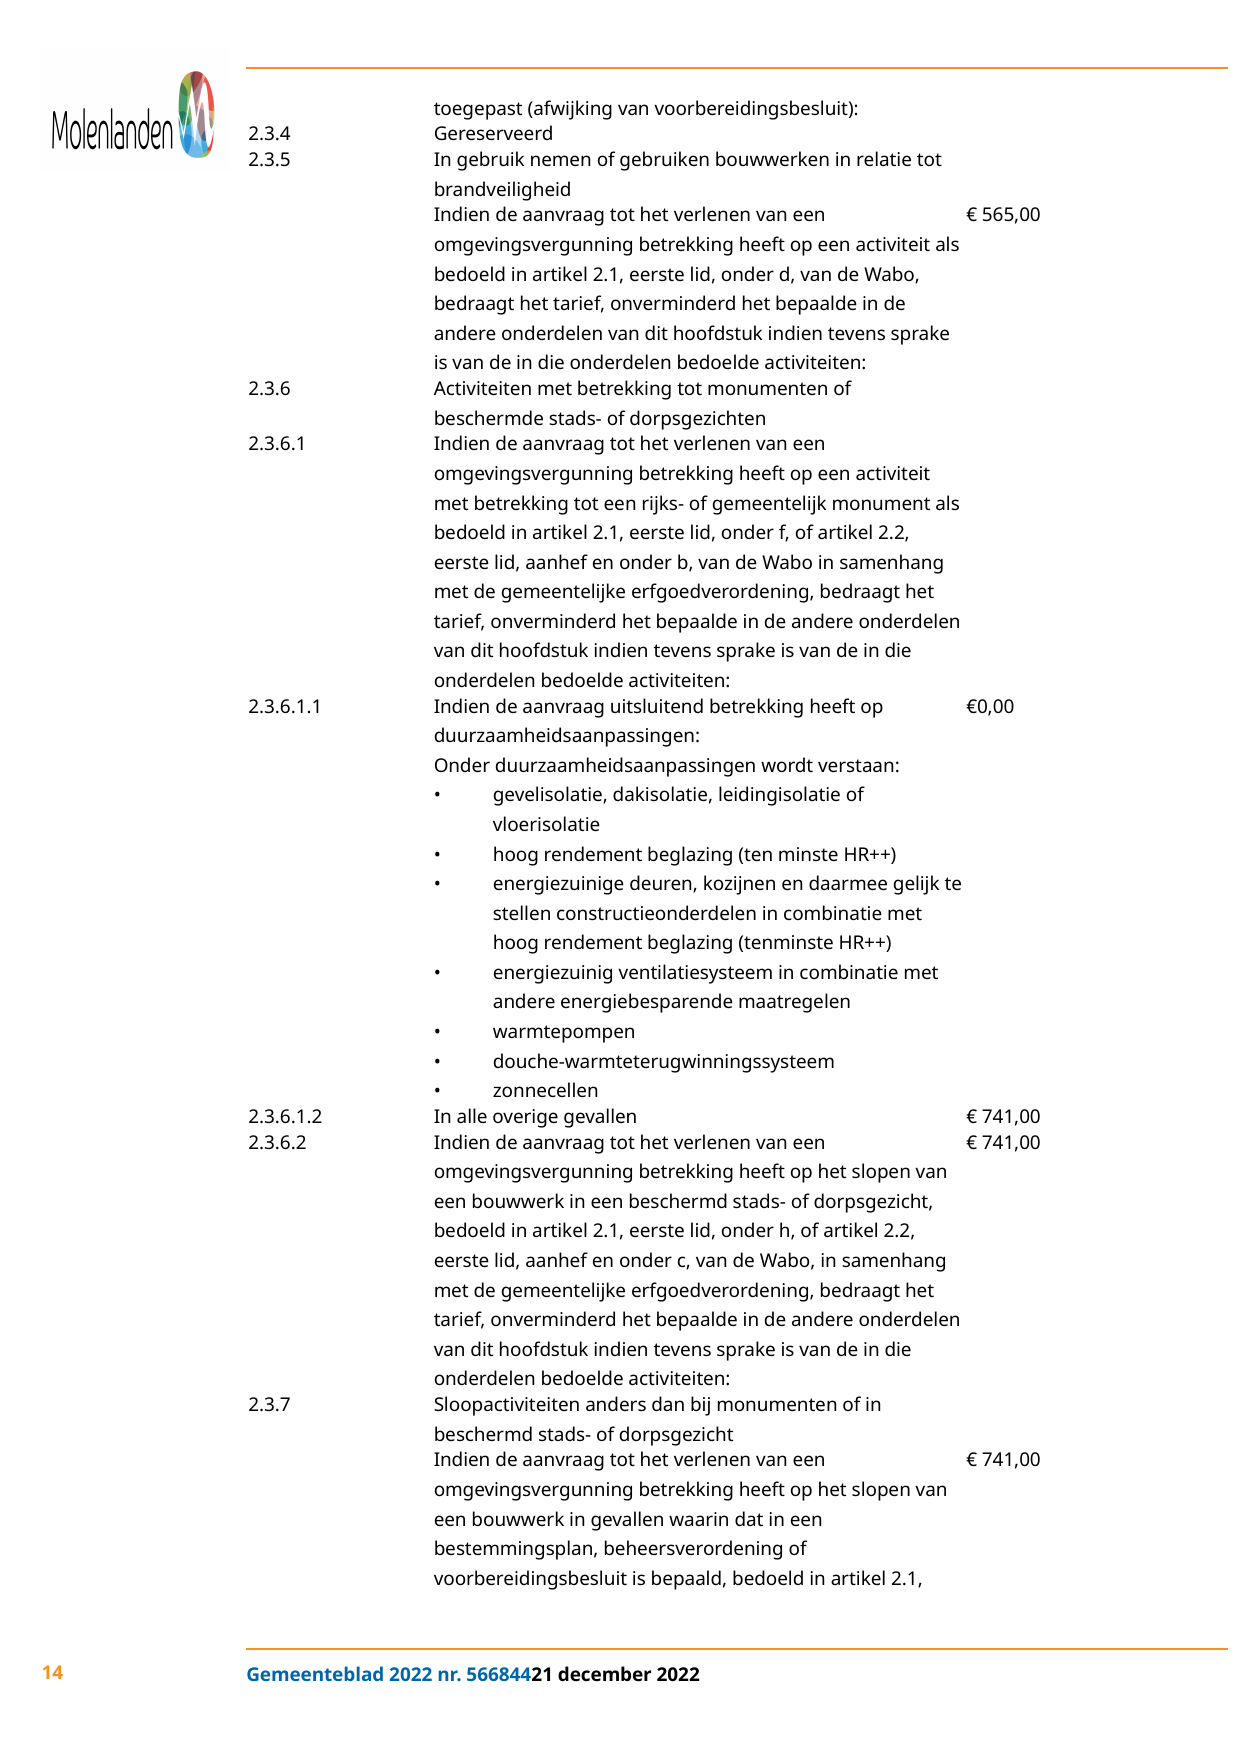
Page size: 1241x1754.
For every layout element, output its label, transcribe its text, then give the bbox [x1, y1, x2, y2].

table_cell 2.3.7 [248, 1391, 433, 1447]
table_cell Indien de aanvraag tot het verlenen van een omgevingsvergunning betrekking heeft op het slopen van een bouwwerk in gevallen waarin dat in een bestemmingsplan, beheersverordening of voorbereidingsbesluit is bepaald, bedoeld in artikel 2.1, [434, 1447, 966, 1591]
table_cell Gereserveerd [434, 121, 966, 146]
table_cell [248, 1447, 433, 1591]
table_cell € 741,00 [966, 1447, 1152, 1591]
table_cell € 565,00 [966, 202, 1152, 375]
table_cell Activiteiten met betrekking tot monumenten of beschermde stads- of dorpsgezichten [434, 375, 966, 431]
table_cell Indien de aanvraag tot het verlenen van een omgevingsvergunning betrekking heeft op een activiteit met betrekking tot een rijks- of gemeentelijk monument als bedoeld in artikel 2.1, eerste lid, onder f, of artikel 2.2, eerste lid, aanhef en onder b, van de Wabo in samenhang met de gemeentelijke erfgoedverordening, bedraagt het tarief, onverminderd het bepaalde in de andere onderdelen van dit hoofdstuk indien tevens sprake is van de in die onderdelen bedoelde activiteiten: [434, 431, 966, 693]
table_cell [248, 202, 433, 375]
table_cell 2.3.6.1.1 [248, 693, 433, 1103]
table_cell [966, 375, 1152, 431]
table_cell Indien de aanvraag tot het verlenen van een omgevingsvergunning betrekking heeft op het slopen van een bouwwerk in een beschermd stads- of dorpsgezicht, bedoeld in artikel 2.1, eerste lid, onder h, of artikel 2.2, eerste lid, aanhef en onder c, van de Wabo, in samenhang met de gemeentelijke erfgoedverordening, bedraagt het tarief, onverminderd het bepaalde in de andere onderdelen van dit hoofdstuk indien tevens sprake is van de in die onderdelen bedoelde activiteiten: [434, 1129, 966, 1391]
table_cell In gebruik nemen of gebruiken bouwwerken in relatie tot brandveiligheid [434, 146, 966, 202]
table_cell 2.3.6.2 [248, 1129, 433, 1391]
table_cell 2.3.5 [248, 146, 433, 202]
table_cell € 741,00 [966, 1103, 1152, 1129]
table_cell 2.3.6 [248, 375, 433, 431]
table_cell 2.3.4 [248, 121, 433, 146]
picture [41, 47, 231, 172]
table_cell [966, 95, 1152, 121]
table_cell Indien de aanvraag uitsluitend betrekking heeft op duurzaamheidsaanpassingen: Onder duurzaamheidsaanpassingen wordt verstaan: gevelisolatie, dakisolatie, leidingisolatie of vloerisolatie hoog rendement beglazing (ten minste HR++) energiezuinige deuren, kozijnen en daarmee gelijk te stellen constructieonderdelen in combinatie met hoog rendement beglazing (tenminste HR++) energiezuinig ventilatiesysteem in combinatie met andere energiebesparende maatregelen warmtepompen douche-warmteterugwinningssysteem zonnecellen [434, 693, 966, 1103]
table_cell [966, 431, 1152, 693]
table_cell [966, 1391, 1152, 1447]
table_cell €0,00 [966, 693, 1152, 1103]
table_cell toegepast (afwijking van voorbereidingsbesluit): [434, 95, 966, 121]
table_cell Sloopactiviteiten anders dan bij monumenten of in beschermd stads- of dorpsgezicht [434, 1391, 966, 1447]
table_cell € 741,00 [966, 1129, 1152, 1391]
table_cell 2.3.6.1 [248, 431, 433, 693]
table_cell 2.3.6.1.2 [248, 1103, 433, 1129]
table_cell [966, 121, 1152, 146]
table_cell Indien de aanvraag tot het verlenen van een omgevingsvergunning betrekking heeft op een activiteit als bedoeld in artikel 2.1, eerste lid, onder d, van de Wabo, bedraagt het tarief, onverminderd het bepaalde in de andere onderdelen van dit hoofdstuk indien tevens sprake is van de in die onderdelen bedoelde activiteiten: [434, 202, 966, 375]
table_cell [966, 146, 1152, 202]
table_cell [248, 95, 433, 121]
table_cell In alle overige gevallen [434, 1103, 966, 1129]
